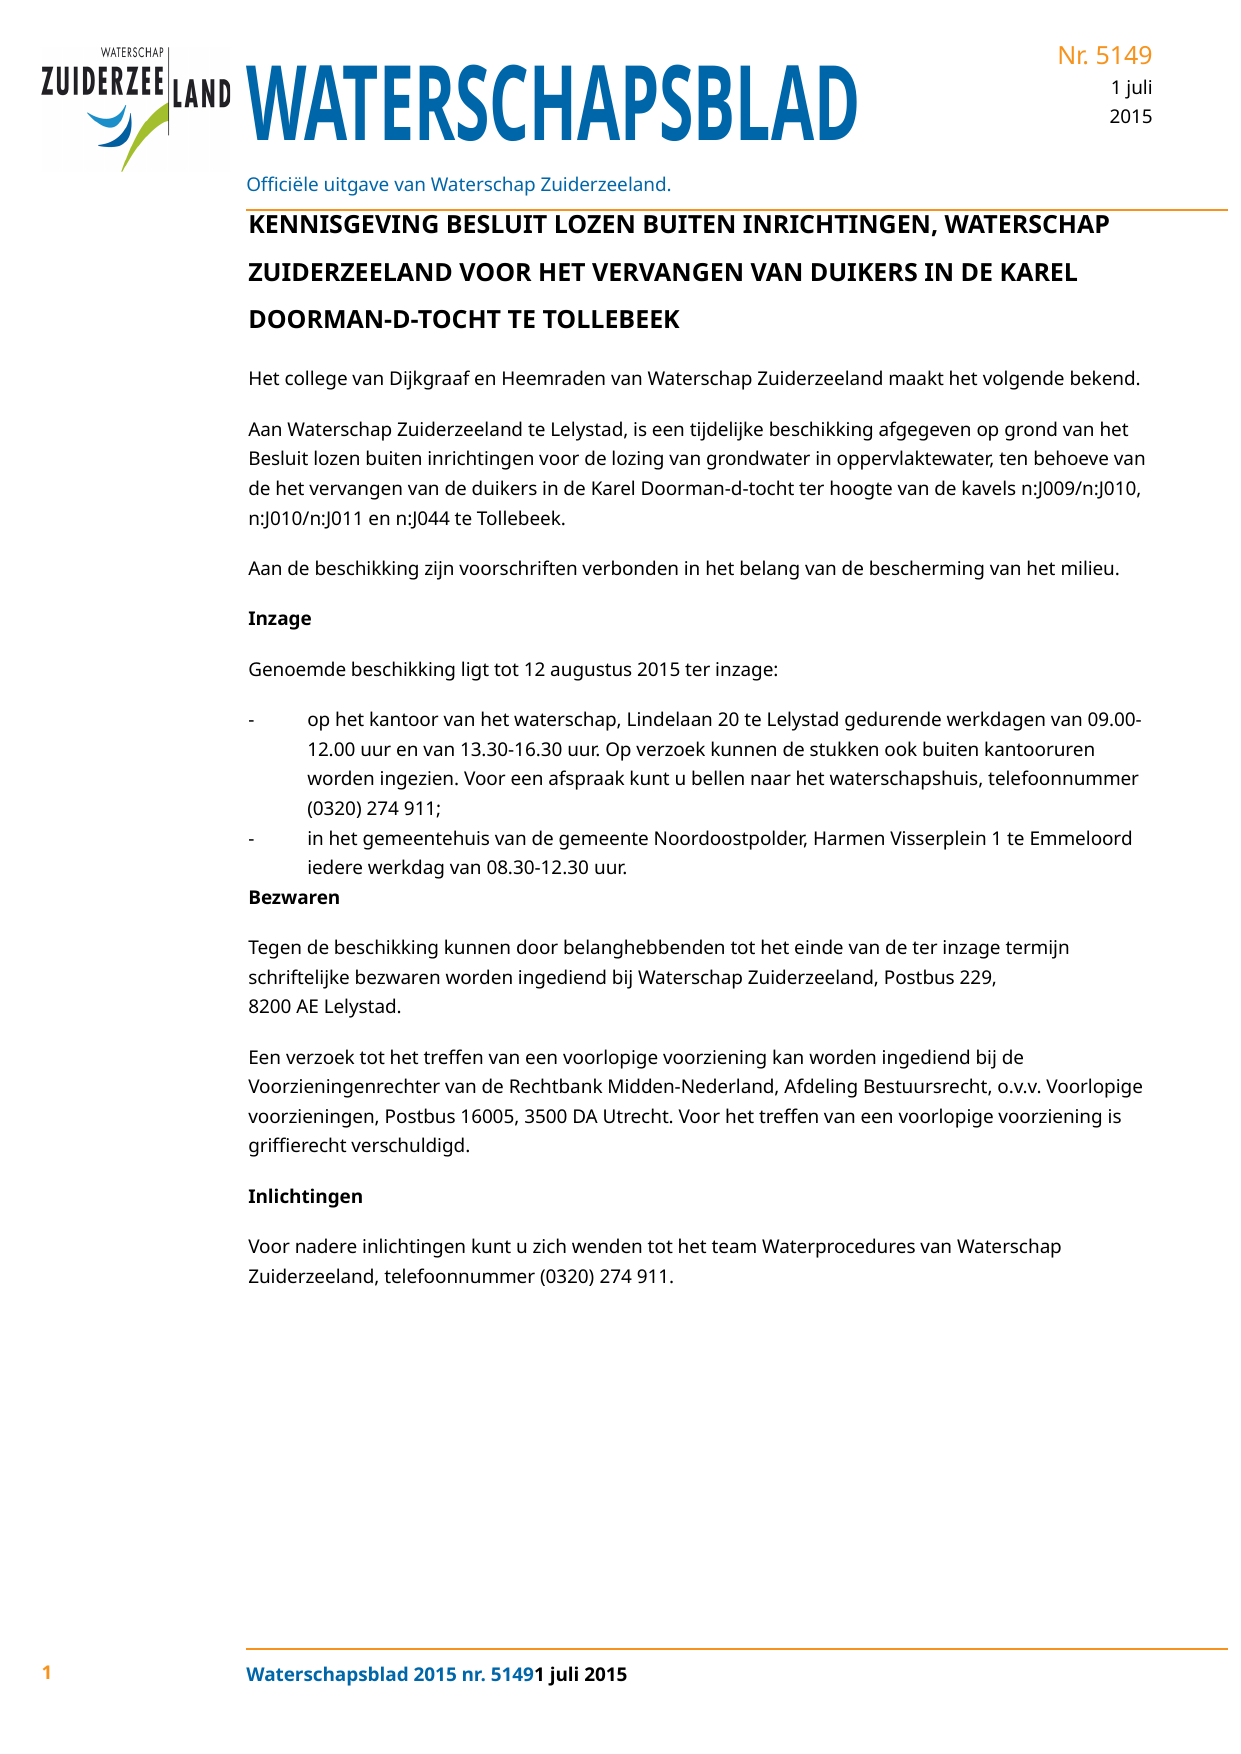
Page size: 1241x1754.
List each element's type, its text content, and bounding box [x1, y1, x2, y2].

text Aan Waterschap Zuiderzeeland te Lelystad, is een tijdelijke beschikking afgegeven op grond van het Besluit lozen buiten inrichtingen voor de lozing van grondwater in oppervlaktewater, ten behoeve van de het vervangen van de duikers in de Karel Doorman-d-tocht ter hoogte van de kavels n:J009/n:J010, n:J010/n:J011 en n:J044 te Tollebeek. [248, 416, 1152, 530]
list op het kantoor van het waterschap, Lindelaan 20 te Lelystad gedurende werkdagen van 09.00-12.00 uur en van 13.30-16.30 uur. Op verzoek kunnen de stukken ook buiten kantooruren worden ingezien. Voor een afspraak kunt u bellen naar het waterschapshuis, telefoonnummer (0320) 274 911; [248, 706, 1152, 821]
list in het gemeentehuis van de gemeente Noordoostpolder, Harmen Visserplein 1 te Emmeloord iedere werkdag van 08.30-12.30 uur. [248, 825, 1152, 880]
text Inzage [248, 606, 1152, 631]
text KENNISGEVING BESLUIT LOZEN BUITEN INRICHTINGEN, WATERSCHAP ZUIDERZEELAND VOOR HET VERVANGEN VAN DUIKERS IN DE KAREL DOORMAN-D-TOCHT TE TOLLEBEEK [248, 211, 1152, 336]
text Genoemde beschikking ligt tot 12 augustus 2015 ter inzage: [248, 656, 1152, 682]
text Inlichtingen [248, 1183, 1152, 1209]
text Tegen de beschikking kunnen door belanghebbenden tot het einde van de ter inzage termijn schriftelijke bezwaren worden ingediend bij Waterschap Zuiderzeeland, Postbus 229, 8200 AE Lelystad. [248, 934, 1152, 1019]
text Het college van Dijkgraaf en Heemraden van Waterschap Zuiderzeeland maakt het volgende bekend. [248, 366, 1152, 391]
text Voor nadere inlichtingen kunt u zich wenden tot het team Waterprocedures van Waterschap Zuiderzeeland, telefoonnummer (0320) 274 911. [248, 1233, 1152, 1289]
text Een verzoek tot het treffen van een voorlopige voorziening kan worden ingediend bij de Voorzieningenrechter van de Rechtbank Midden-Nederland, Afdeling Bestuursrecht, o.v.v. Voorlopige voorzieningen, Postbus 16005, 3500 DA Utrecht. Voor het treffen van een voorlopige voorziening is griffierecht verschuldigd. [248, 1044, 1152, 1158]
picture [41, 47, 231, 172]
text Bezwaren [248, 884, 1152, 909]
text Aan de beschikking zijn voorschriften verbonden in het belang van de bescherming van het milieu. [248, 555, 1152, 581]
